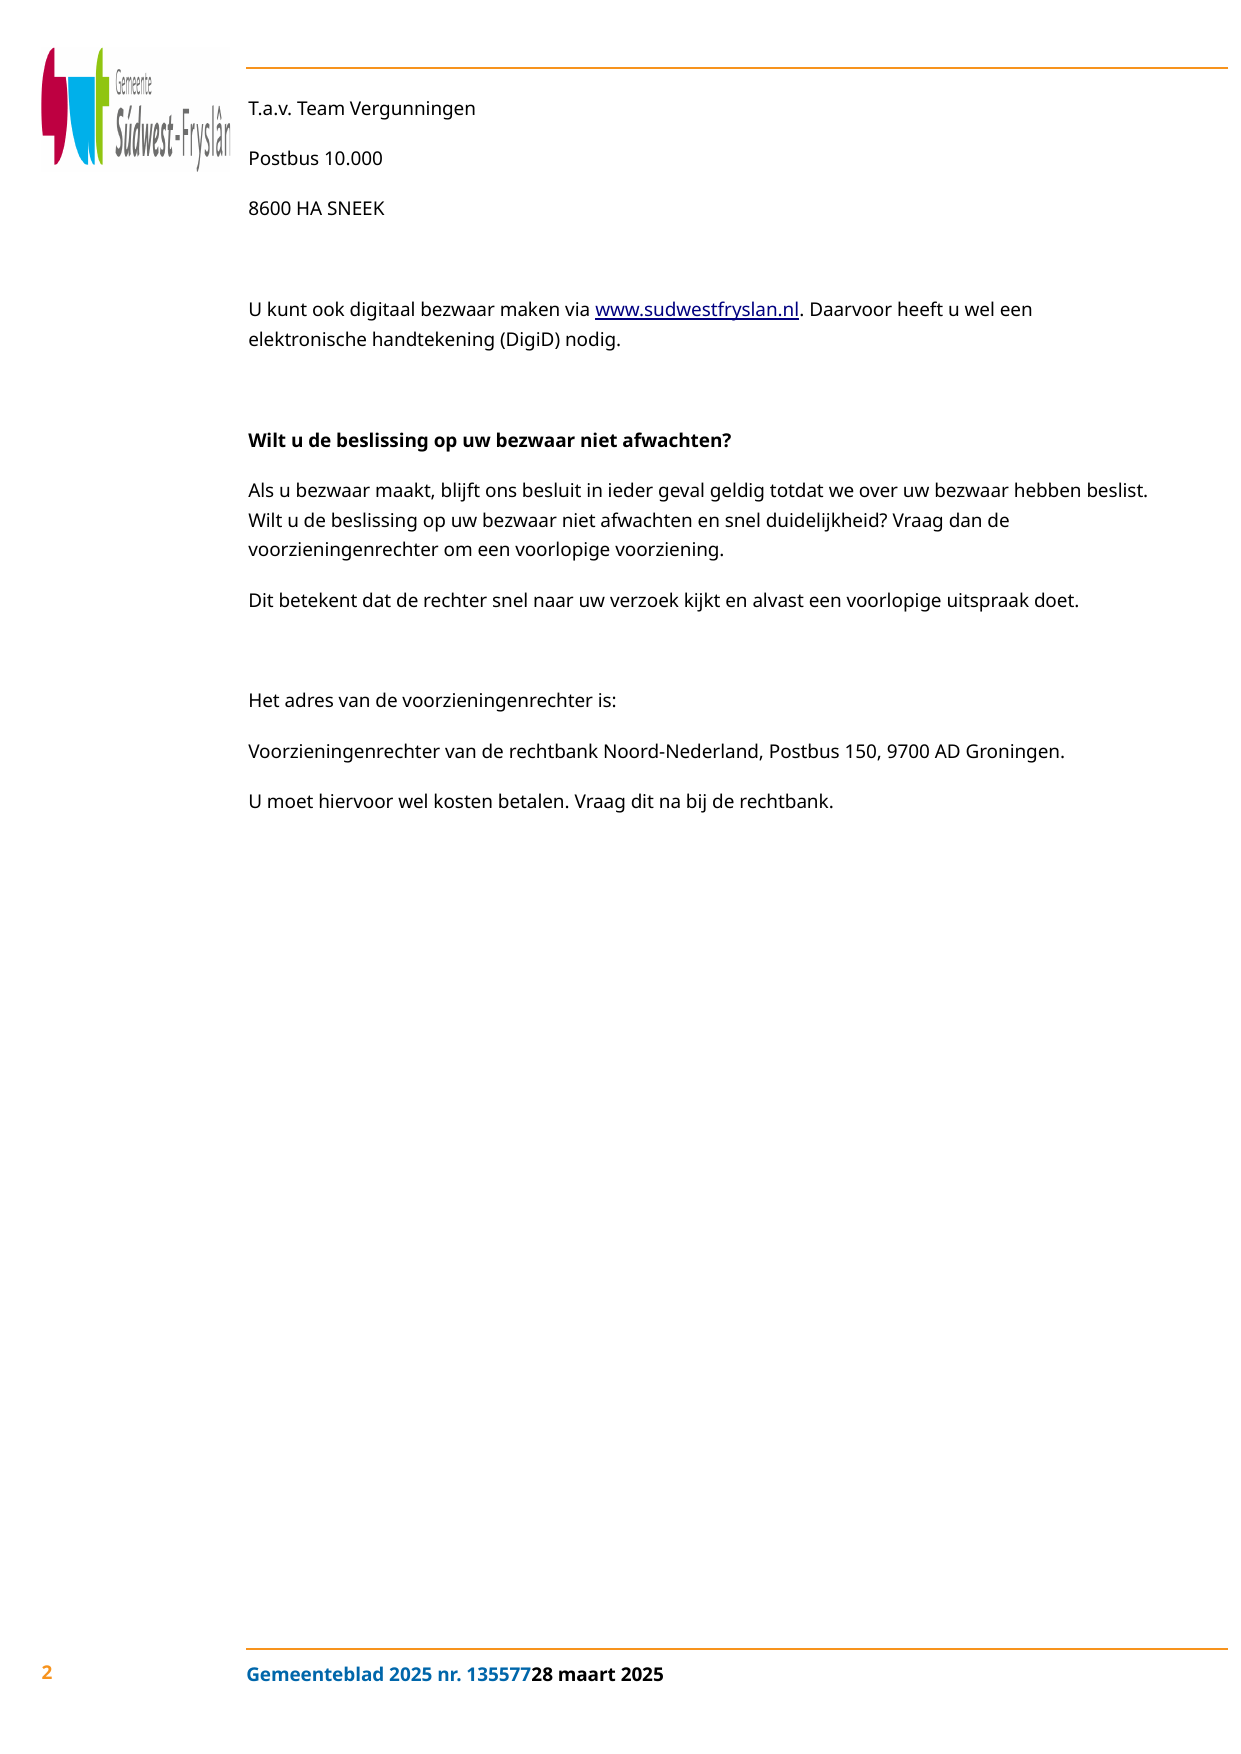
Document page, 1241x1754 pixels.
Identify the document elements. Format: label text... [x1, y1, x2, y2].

text U moet hiervoor wel kosten betalen. Vraag dit na bij de rechtbank. [248, 788, 1152, 814]
picture [41, 47, 231, 172]
text 8600 HA SNEEK [248, 196, 1152, 221]
text Dit betekent dat de rechter snel naar uw verzoek kijkt en alvast een voorlopige uitspraak doet. [248, 587, 1152, 613]
text T.a.v. Team Vergunningen [248, 95, 1152, 121]
text Het adres van de voorzieningenrechter is: [248, 688, 1152, 713]
text Postbus 10.000 [248, 145, 1152, 171]
text U kunt ook digitaal bezwaar maken via www.sudwestfryslan.nl. Daarvoor heeft u wel een elektronische handtekening (DigiD) nodig. [248, 296, 1152, 352]
text Wilt u de beslissing op uw bezwaar niet afwachten? [248, 427, 1152, 453]
text Als u bezwaar maakt, blijft ons besluit in ieder geval geldig totdat we over uw bezwaar hebben beslist. Wilt u de beslissing op uw bezwaar niet afwachten en snel duidelijkheid? Vraag dan de voorzieningenrechter om een voorlopige voorziening. [248, 477, 1152, 562]
text Voorzieningenrechter van de rechtbank Noord-Nederland, Postbus 150, 9700 AD Groningen. [248, 738, 1152, 764]
